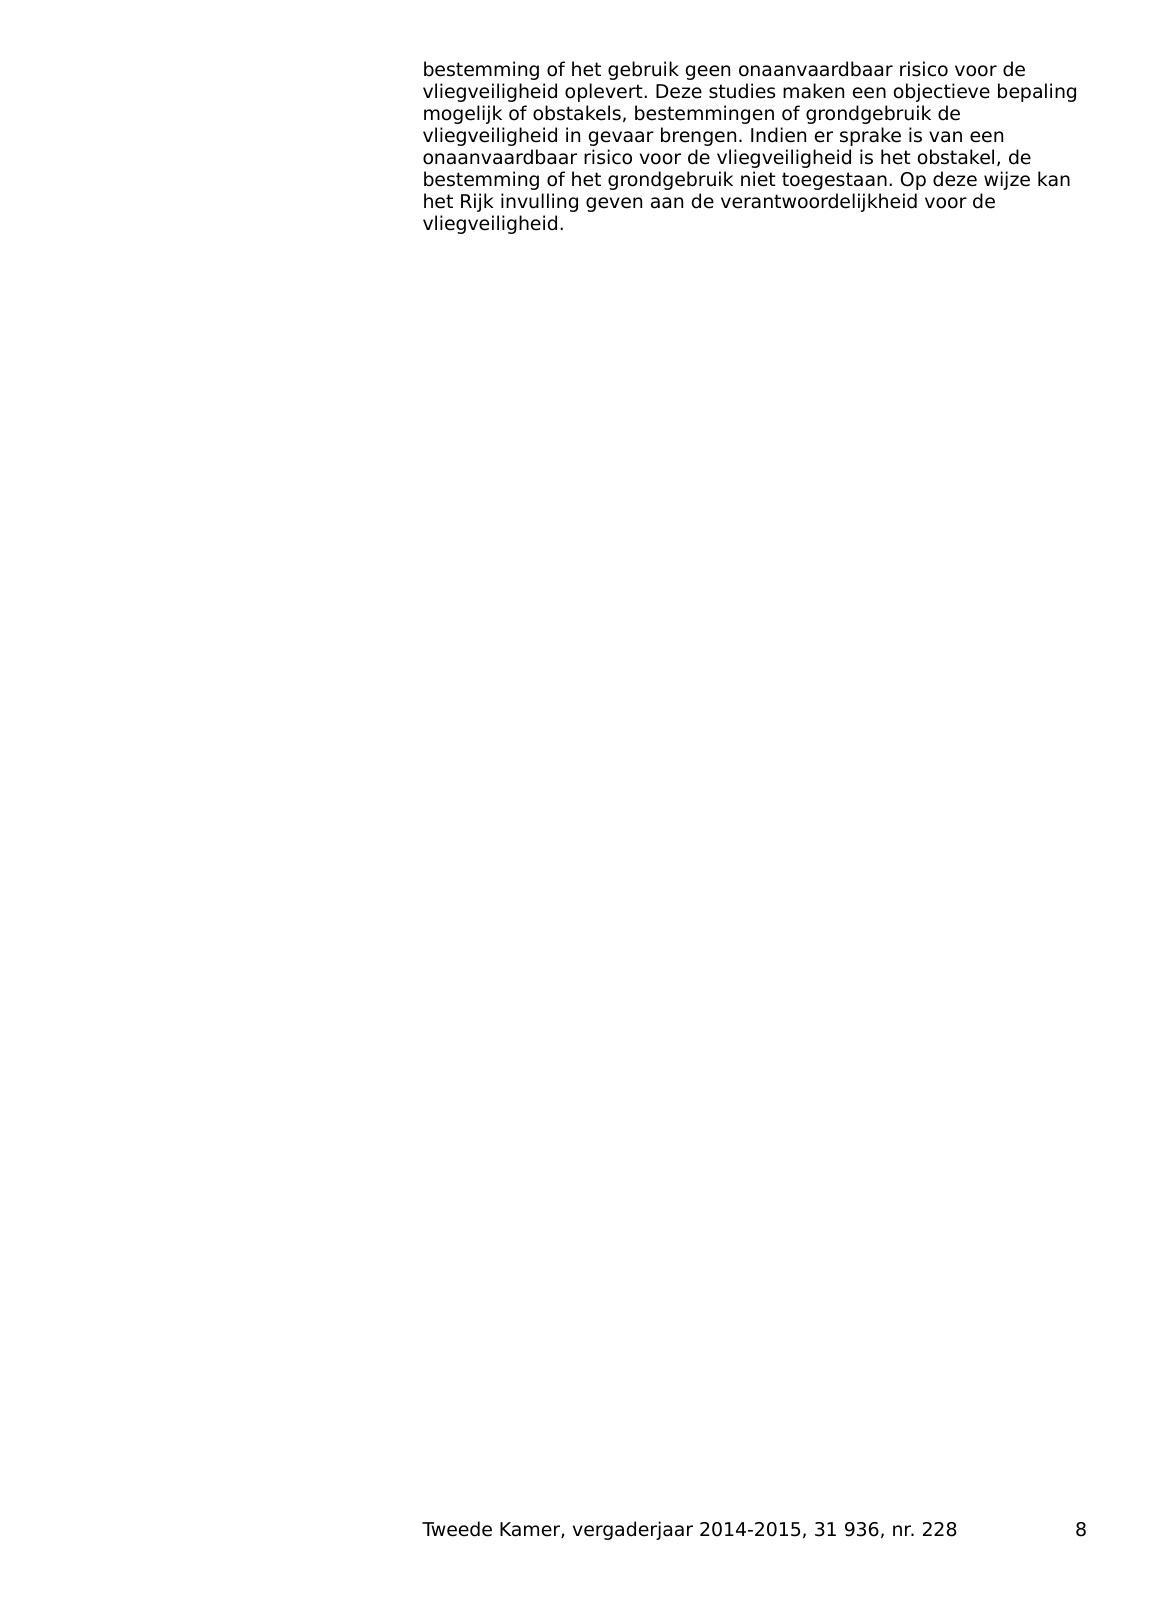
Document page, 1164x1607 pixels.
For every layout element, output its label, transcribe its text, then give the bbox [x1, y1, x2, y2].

text bestemming of het gebruik geen onaanvaardbaar risico voor de vliegveiligheid oplevert. Deze studies maken een objectieve bepaling mogelijk of obstakels, bestemmingen of grondgebruik de vliegveiligheid in gevaar brengen. Indien er sprake is van een onaanvaardbaar risico voor de vliegveiligheid is het obstakel, de bestemming of het grondgebruik niet toegestaan. Op deze wijze kan het Rijk invulling geven aan de verantwoordelijkheid voor de vliegveiligheid. [422, 59, 1087, 235]
